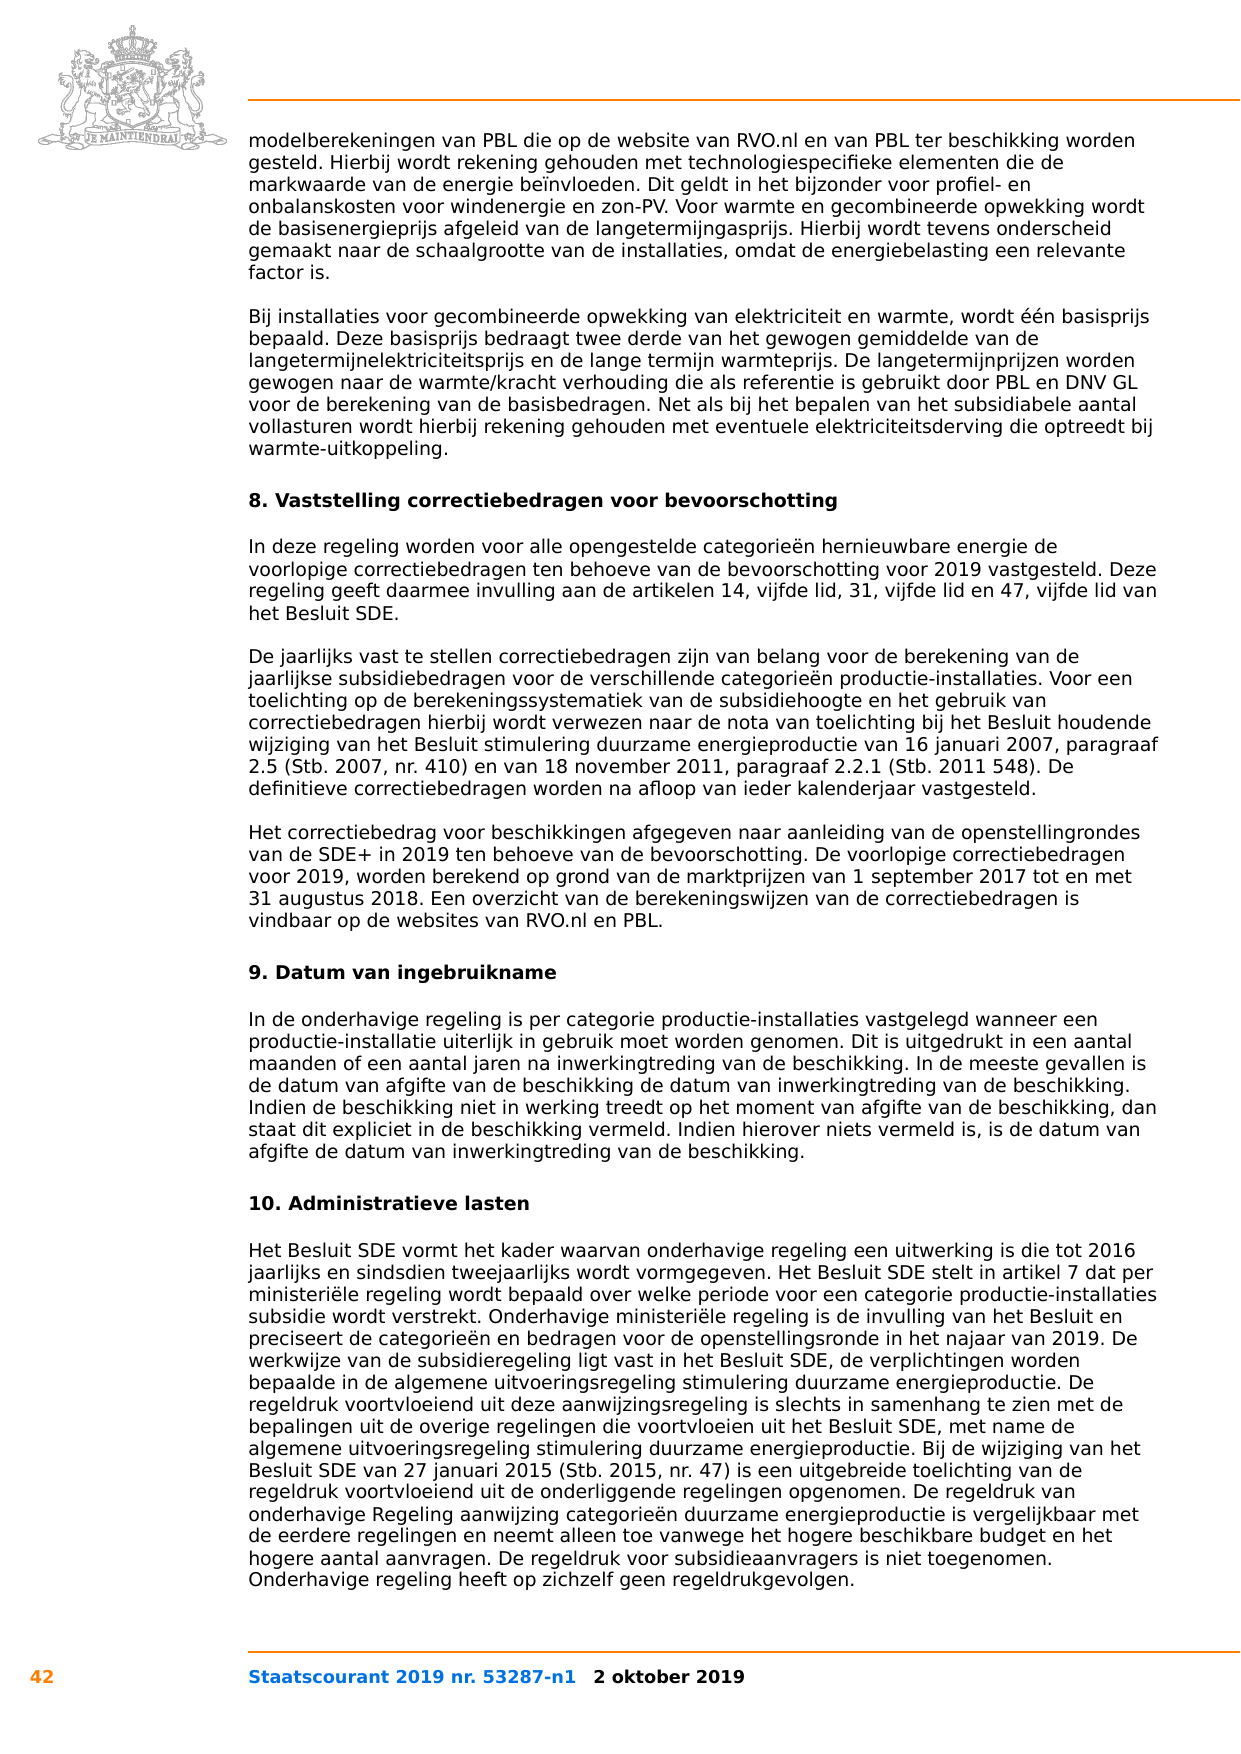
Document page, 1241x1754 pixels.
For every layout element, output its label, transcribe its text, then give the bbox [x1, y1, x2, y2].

subtitle 9. Datum van ingebruikname [248, 962, 1163, 984]
text Het Besluit SDE vormt het kader waarvan onderhavige regeling een uitwerking is die tot 2016 jaarlijks en sindsdien tweejaarlijks wordt vormgegeven. Het Besluit SDE stelt in artikel 7 dat per ministeriële regeling wordt bepaald over welke periode voor een categorie productie-installaties subsidie wordt verstrekt. Onderhavige ministeriële regeling is de invulling van het Besluit en preciseert de categorieën en bedragen voor de openstellingsronde in het najaar van 2019. De werkwijze van de subsidieregeling ligt vast in het Besluit SDE, de verplichtingen worden bepaalde in de algemene uitvoeringsregeling stimulering duurzame energieproductie. De regeldruk voortvloeiend uit deze aanwijzingsregeling is slechts in samenhang te zien met de bepalingen uit de overige regelingen die voortvloeien uit het Besluit SDE, met name de algemene uitvoeringsregeling stimulering duurzame energieproductie. Bij de wijziging van het Besluit SDE van 27 januari 2015 (Stb. 2015, nr. 47) is een uitgebreide toelichting van de regeldruk voortvloeiend uit de onderliggende regelingen opgenomen. De regeldruk van onderhavige Regeling aanwijzing categorieën duurzame energieproductie is vergelijkbaar met de eerdere regelingen en neemt alleen toe vanwege het hogere beschikbare budget en het hogere aantal aanvragen. De regeldruk voor subsidieaanvragers is niet toegenomen. Onderhavige regeling heeft op zichzelf geen regeldrukgevolgen. [248, 1240, 1163, 1591]
text Het correctiebedrag voor beschikkingen afgegeven naar aanleiding van de openstellingrondes van de SDE+ in 2019 ten behoeve van de bevoorschotting. De voorlopige correctiebedragen voor 2019, worden berekend op grond van de marktprijzen van 1 september 2017 tot en met 31 augustus 2018. Een overzicht van de berekeningswijzen van de correctiebedragen is vindbaar op de websites van RVO.nl en PBL. [248, 822, 1163, 932]
picture [38, 25, 227, 150]
text De jaarlijks vast te stellen correctiebedragen zijn van belang voor de berekening van de jaarlijkse subsidiebedragen voor de verschillende categorieën productie-installaties. Voor een toelichting op de berekeningssystematiek van de subsidiehoogte en het gebruik van correctiebedragen hierbij wordt verwezen naar de nota van toelichting bij het Besluit houdende wijziging van het Besluit stimulering duurzame energieproductie van 16 januari 2007, paragraaf 2.5 (Stb. 2007, nr. 410) en van 18 november 2011, paragraaf 2.2.1 (Stb. 2011 548). De definitieve correctiebedragen worden na afloop van ieder kalenderjaar vastgesteld. [248, 646, 1163, 800]
subtitle 10. Administratieve lasten [248, 1193, 1163, 1215]
text Bij installaties voor gecombineerde opwekking van elektriciteit en warmte, wordt één basisprijs bepaald. Deze basisprijs bedraagt twee derde van het gewogen gemiddelde van de langetermijnelektriciteitsprijs en de lange termijn warmteprijs. De langetermijnprijzen worden gewogen naar de warmte/kracht verhouding die als referentie is gebruikt door PBL en DNV GL voor de berekening van de basisbedragen. Net als bij het bepalen van het subsidiabele aantal vollasturen wordt hierbij rekening gehouden met eventuele elektriciteitsderving die optreedt bij warmte-uitkoppeling. [248, 306, 1163, 459]
text modelberekeningen van PBL die op de website van RVO.nl en van PBL ter beschikking worden gesteld. Hierbij wordt rekening gehouden met technologiespecifieke elementen die de markwaarde van de energie beïnvloeden. Dit geldt in het bijzonder voor profiel- en onbalanskosten voor windenergie en zon-PV. Voor warmte en gecombineerde opwekking wordt de basisenergieprijs afgeleid van de langetermijngasprijs. Hierbij wordt tevens onderscheid gemaakt naar de schaalgrootte van de installaties, omdat de energiebelasting een relevante factor is. [248, 130, 1163, 284]
subtitle 8. Vaststelling correctiebedragen voor bevoorschotting [248, 489, 1163, 511]
text In deze regeling worden voor alle opengestelde categorieën hernieuwbare energie de voorlopige correctiebedragen ten behoeve van de bevoorschotting voor 2019 vastgesteld. Deze regeling geeft daarmee invulling aan de artikelen 14, vijfde lid, 31, vijfde lid en 47, vijfde lid van het Besluit SDE. [248, 536, 1163, 624]
text In de onderhavige regeling is per categorie productie-installaties vastgelegd wanneer een productie-installatie uiterlijk in gebruik moet worden genomen. Dit is uitgedrukt in een aantal maanden of een aantal jaren na inwerkingtreding van de beschikking. In de meeste gevallen is de datum van afgifte van de beschikking de datum van inwerkingtreding van de beschikking. Indien de beschikking niet in werking treedt op het moment van afgifte van de beschikking, dan staat dit expliciet in de beschikking vermeld. Indien hierover niets vermeld is, is de datum van afgifte de datum van inwerkingtreding van de beschikking. [248, 1009, 1163, 1163]
